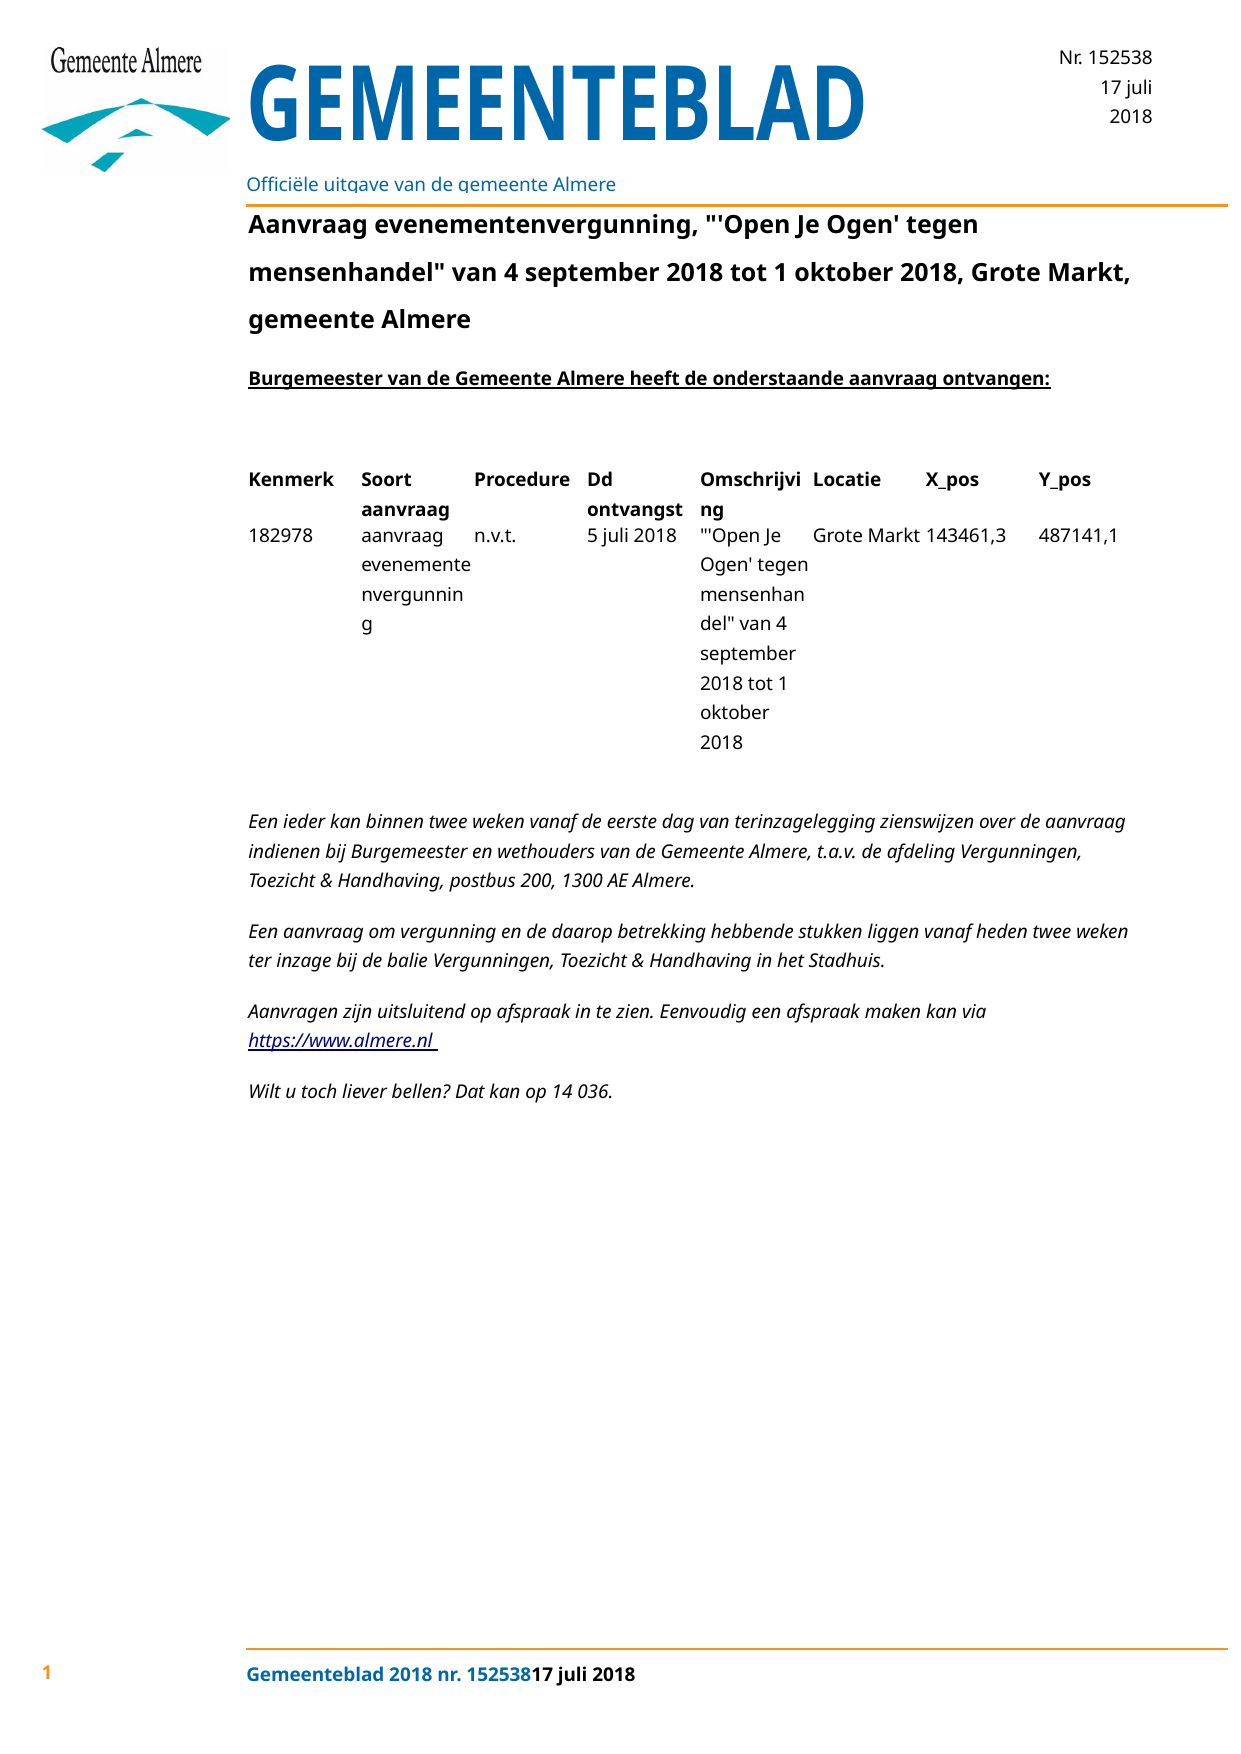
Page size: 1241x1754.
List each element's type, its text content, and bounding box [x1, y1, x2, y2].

table_header X_pos [926, 466, 1038, 522]
text Een ieder kan binnen twee weken vanaf de eerste dag van terinzagelegging zienswijzen over de aanvraag indienen bij Burgemeester en wethouders van de Gemeente Almere, t.a.v. de afdeling Vergunningen, Toezicht & Handhaving, postbus 200, 1300 AE Almere. [248, 808, 1152, 893]
table_header Soort aanvraag [361, 466, 474, 522]
table_header Omschrijving [700, 466, 813, 522]
table_header Dd ontvangst [587, 466, 700, 522]
table_cell "'Open Je Ogen' tegen mensenhandel" van 4 september 2018 tot 1 oktober 2018 [700, 522, 813, 754]
table_cell n.v.t. [474, 522, 587, 754]
text Aanvragen zijn uitsluitend op afspraak in te zien. Eenvoudig een afspraak maken kan via https://www.almere.nl [248, 998, 1152, 1053]
table_cell 487141,1 [1039, 522, 1152, 754]
text Wilt u toch liever bellen? Dat kan op 14 036. [248, 1078, 1152, 1103]
text Burgemeester van de Gemeente Almere heeft de onderstaande aanvraag ontvangen: [248, 366, 1152, 391]
text Aanvraag evenementenvergunning, "'Open Je Ogen' tegen mensenhandel" van 4 september 2018 tot 1 oktober 2018, Grote Markt, gemeente Almere [248, 207, 1152, 336]
table_cell aanvraag evenementenvergunning [361, 522, 474, 754]
table_cell 182978 [248, 522, 361, 754]
table_cell 143461,3 [926, 522, 1038, 754]
table_header Locatie [813, 466, 926, 522]
table_header Y_pos [1039, 466, 1152, 522]
table_header Procedure [474, 466, 587, 522]
text Een aanvraag om vergunning en de daarop betrekking hebbende stukken liggen vanaf heden twee weken ter inzage bij de balie Vergunningen, Toezicht & Handhaving in het Stadhuis. [248, 918, 1152, 973]
table_cell Grote Markt [813, 522, 926, 754]
picture [41, 47, 231, 172]
table_header Kenmerk [248, 466, 361, 522]
table_cell 5 juli 2018 [587, 522, 700, 754]
